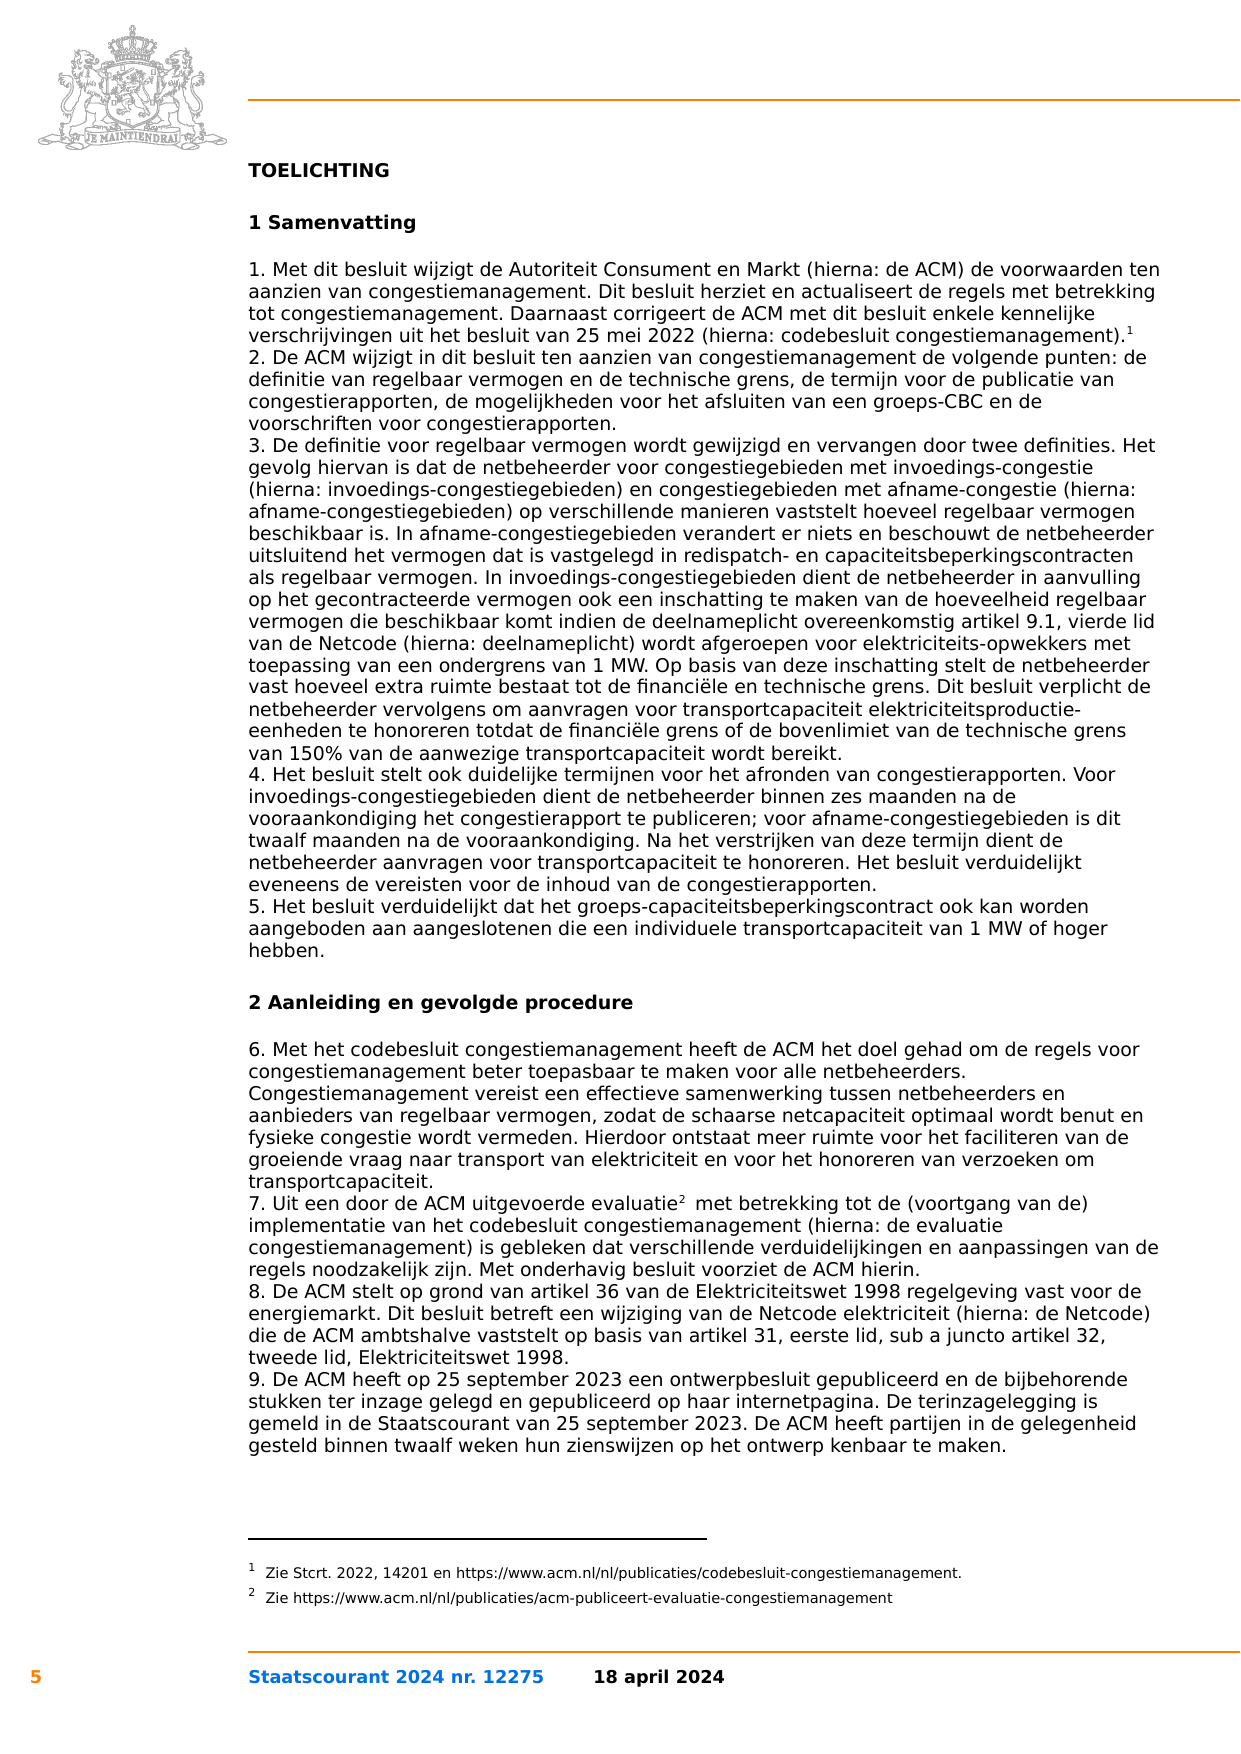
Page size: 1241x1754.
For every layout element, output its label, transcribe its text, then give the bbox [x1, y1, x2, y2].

text 8. De ACM stelt op grond van artikel 36 van de Elektriciteitswet 1998 regelgeving vast voor de energiemarkt. Dit besluit betreft een wijziging van de Netcode elektriciteit (hierna: de Netcode) die de ACM ambtshalve vaststelt op basis van artikel 31, eerste lid, sub a juncto artikel 32, tweede lid, Elektriciteitswet 1998. [248, 1281, 1163, 1369]
text 3. De definitie voor regelbaar vermogen wordt gewijzigd en vervangen door twee definities. Het gevolg hiervan is dat de netbeheerder voor congestiegebieden met invoedings-congestie (hierna: invoedings-congestiegebieden) en congestiegebieden met afname-congestie (hierna: afname-congestiegebieden) op verschillende manieren vaststelt hoeveel regelbaar vermogen beschikbaar is. In afname-congestiegebieden verandert er niets en beschouwt de netbeheerder uitsluitend het vermogen dat is vastgelegd in redispatch- en capaciteitsbeperkingscontracten als regelbaar vermogen. In invoedings-congestiegebieden dient de netbeheerder in aanvulling op het gecontracteerde vermogen ook een inschatting te maken van de hoeveelheid regelbaar vermogen die beschikbaar komt indien de deelnameplicht overeenkomstig artikel 9.1, vierde lid van de Netcode (hierna: deelnameplicht) wordt afgeroepen voor elektriciteits-opwekkers met toepassing van een ondergrens van 1 MW. Op basis van deze inschatting stelt de netbeheerder vast hoeveel extra ruimte bestaat tot de financiële en technische grens. Dit besluit verplicht de netbeheerder vervolgens om aanvragen voor transportcapaciteit elektriciteitsproductie-eenheden te honoreren totdat de financiële grens of de bovenlimiet van de technische grens van 150% van de aanwezige transportcapaciteit wordt bereikt. [248, 435, 1163, 764]
text 2. De ACM wijzigt in dit besluit ten aanzien van congestiemanagement de volgende punten: de definitie van regelbaar vermogen en de technische grens, de termijn voor de publicatie van congestierapporten, de mogelijkheden voor het afsluiten van een groeps-CBC en de voorschriften voor congestierapporten. [248, 347, 1163, 435]
text 7. Uit een door de ACM uitgevoerde evaluatie met betrekking tot de (voortgang van de) implementatie van het codebesluit congestiemanagement (hierna: de evaluatie congestiemanagement) is gebleken dat verschillende verduidelijkingen en aanpassingen van de regels noodzakelijk zijn. Met onderhavig besluit voorziet de ACM hierin. [248, 1193, 1163, 1281]
text Zie Stcrt. 2022, 14201 en https://www.acm.nl/nl/publicaties/codebesluit-congestiemanagement. [248, 1561, 1163, 1583]
text 9. De ACM heeft op 25 september 2023 een ontwerpbesluit gepubliceerd en de bijbehorende stukken ter inzage gelegd en gepubliceerd op haar internetpagina. De terinzagelegging is gemeld in de Staatscourant van 25 september 2023. De ACM heeft partijen in de gelegenheid gesteld binnen twaalf weken hun zienswijzen op het ontwerp kenbaar te maken. [248, 1369, 1163, 1457]
picture [38, 25, 227, 150]
subtitle 2 Aanleiding en gevolgde procedure [248, 992, 1163, 1014]
subtitle TOELICHTING [248, 160, 1163, 182]
text 6. Met het codebesluit congestiemanagement heeft de ACM het doel gehad om de regels voor congestiemanagement beter toepasbaar te maken voor alle netbeheerders. Congestiemanagement vereist een effectieve samenwerking tussen netbeheerders en aanbieders van regelbaar vermogen, zodat de schaarse netcapaciteit optimaal wordt benut en fysieke congestie wordt vermeden. Hierdoor ontstaat meer ruimte voor het faciliteren van de groeiende vraag naar transport van elektriciteit en voor het honoreren van verzoeken om transportcapaciteit. [248, 1039, 1163, 1193]
text Zie https://www.acm.nl/nl/publicaties/acm-publiceert-evaluatie-congestiemanagement [248, 1586, 1163, 1608]
text 4. Het besluit stelt ook duidelijke termijnen voor het afronden van congestierapporten. Voor invoedings-congestiegebieden dient de netbeheerder binnen zes maanden na de vooraankondiging het congestierapport te publiceren; voor afname-congestiegebieden is dit twaalf maanden na de vooraankondiging. Na het verstrijken van deze termijn dient de netbeheerder aanvragen voor transportcapaciteit te honoreren. Het besluit verduidelijkt eveneens de vereisten voor de inhoud van de congestierapporten. [248, 764, 1163, 896]
subtitle 1 Samenvatting [248, 212, 1163, 234]
text 1. Met dit besluit wijzigt de Autoriteit Consument en Markt (hierna: de ACM) de voorwaarden ten aanzien van congestiemanagement. Dit besluit herziet en actualiseert de regels met betrekking tot congestiemanagement. Daarnaast corrigeert de ACM met dit besluit enkele kennelijke verschrijvingen uit het besluit van 25 mei 2022 (hierna: codebesluit congestiemanagement). [248, 259, 1163, 347]
text 5. Het besluit verduidelijkt dat het groeps-capaciteitsbeperkingscontract ook kan worden aangeboden aan aangeslotenen die een individuele transportcapaciteit van 1 MW of hoger hebben. [248, 896, 1163, 962]
